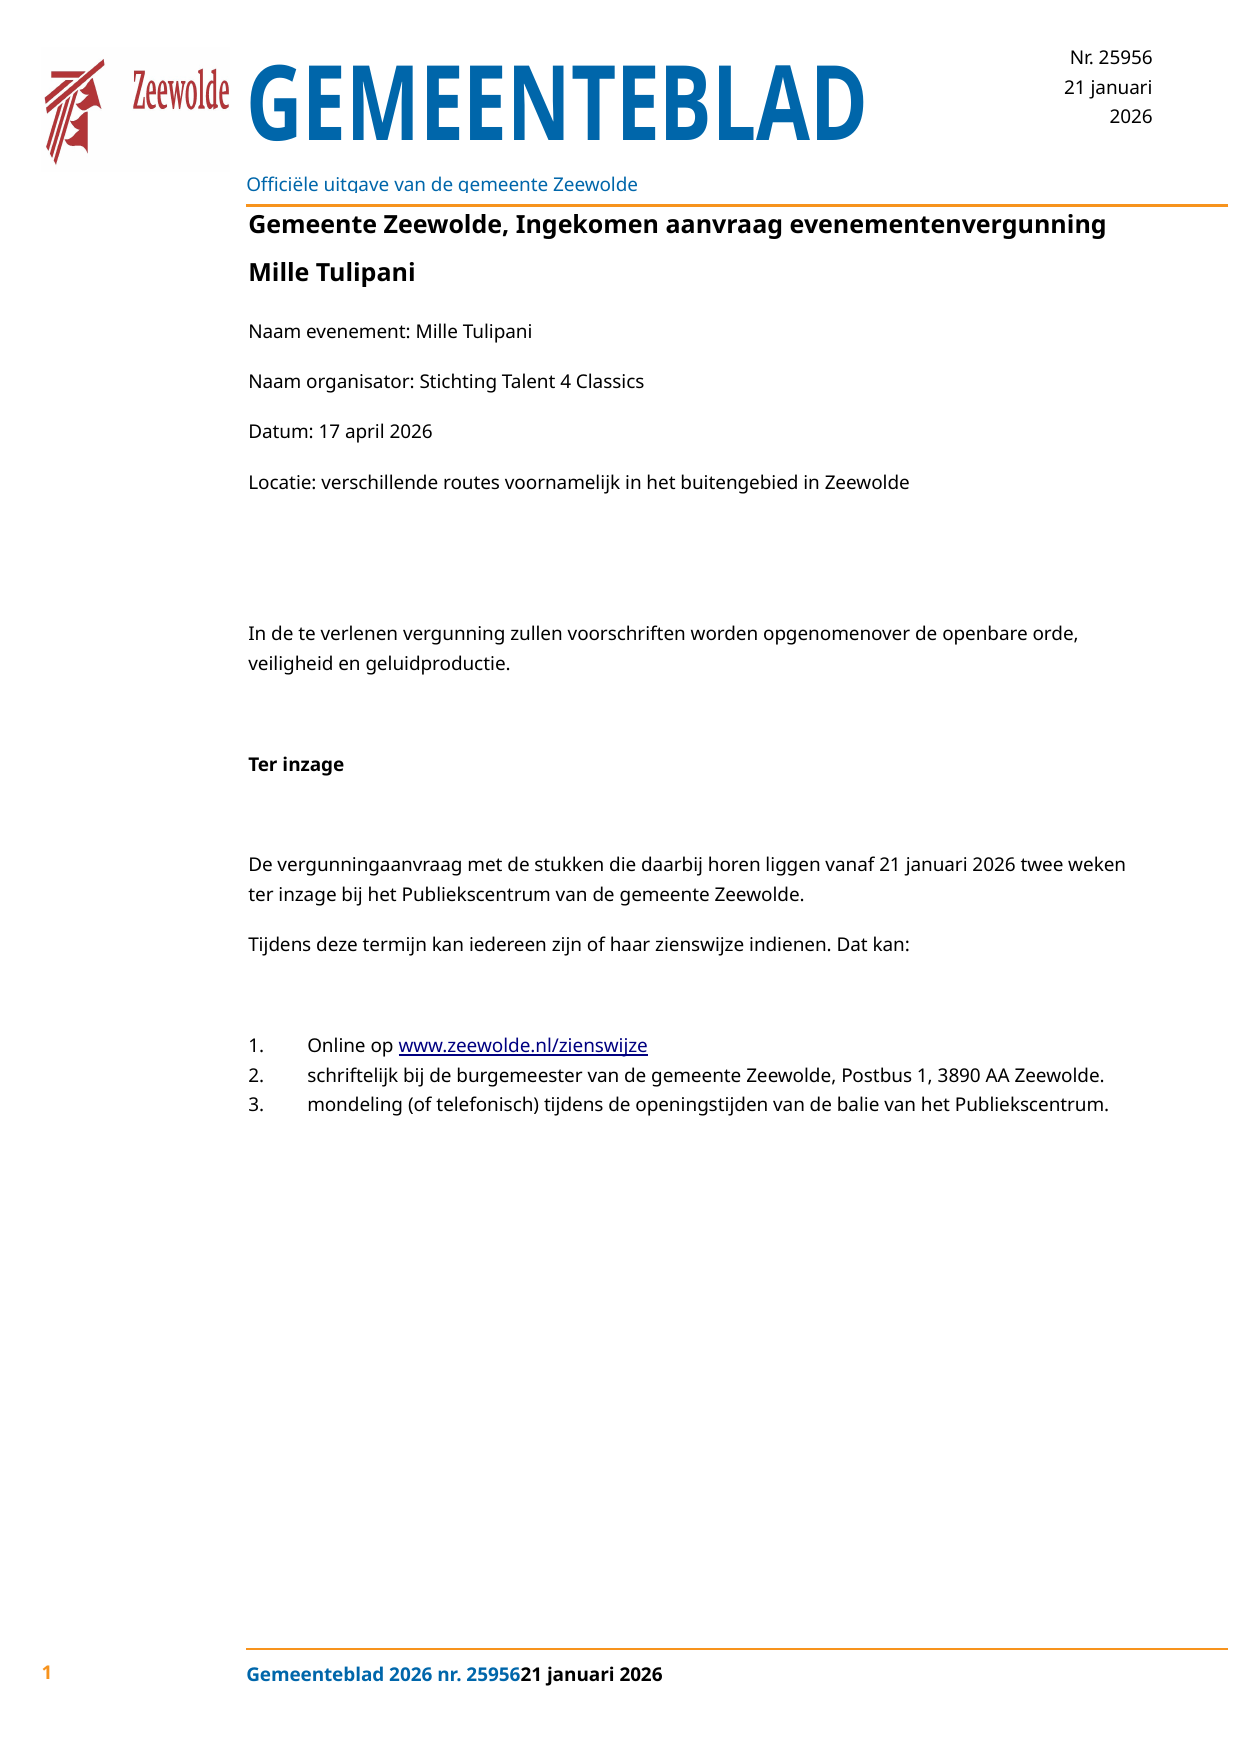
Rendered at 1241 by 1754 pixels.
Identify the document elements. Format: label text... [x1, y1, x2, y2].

list schriftelijk bij de burgemeester van de gemeente Zeewolde, Postbus 1, 3890 AA Zeewolde. [248, 1062, 1152, 1088]
text In de te verlenen vergunning zullen voorschriften worden opgenomenover de openbare orde, veiligheid en geluidproductie. [248, 620, 1152, 676]
text Gemeente Zeewolde, Ingekomen aanvraag evenementenvergunning Mille Tulipani [248, 207, 1152, 288]
text Locatie: verschillende routes voornamelijk in het buitengebied in Zeewolde [248, 469, 1152, 495]
picture [41, 47, 231, 172]
text Tijdens deze termijn kan iedereen zijn of haar zienswijze indienen. Dat kan: [248, 932, 1152, 957]
text Datum: 17 april 2026 [248, 419, 1152, 444]
list Online op www.zeewolde.nl/zienswijze [248, 1032, 1152, 1058]
text Naam organisator: Stichting Talent 4 Classics [248, 368, 1152, 394]
text Naam evenement: Mille Tulipani [248, 318, 1152, 344]
text De vergunningaanvraag met de stukken die daarbij horen liggen vanaf 21 januari 2026 twee weken ter inzage bij het Publiekscentrum van de gemeente Zeewolde. [248, 852, 1152, 907]
list mondeling (of telefonisch) tijdens de openingstijden van de balie van het Publiekscentrum. [248, 1092, 1152, 1117]
text Ter inzage [248, 751, 1152, 777]
